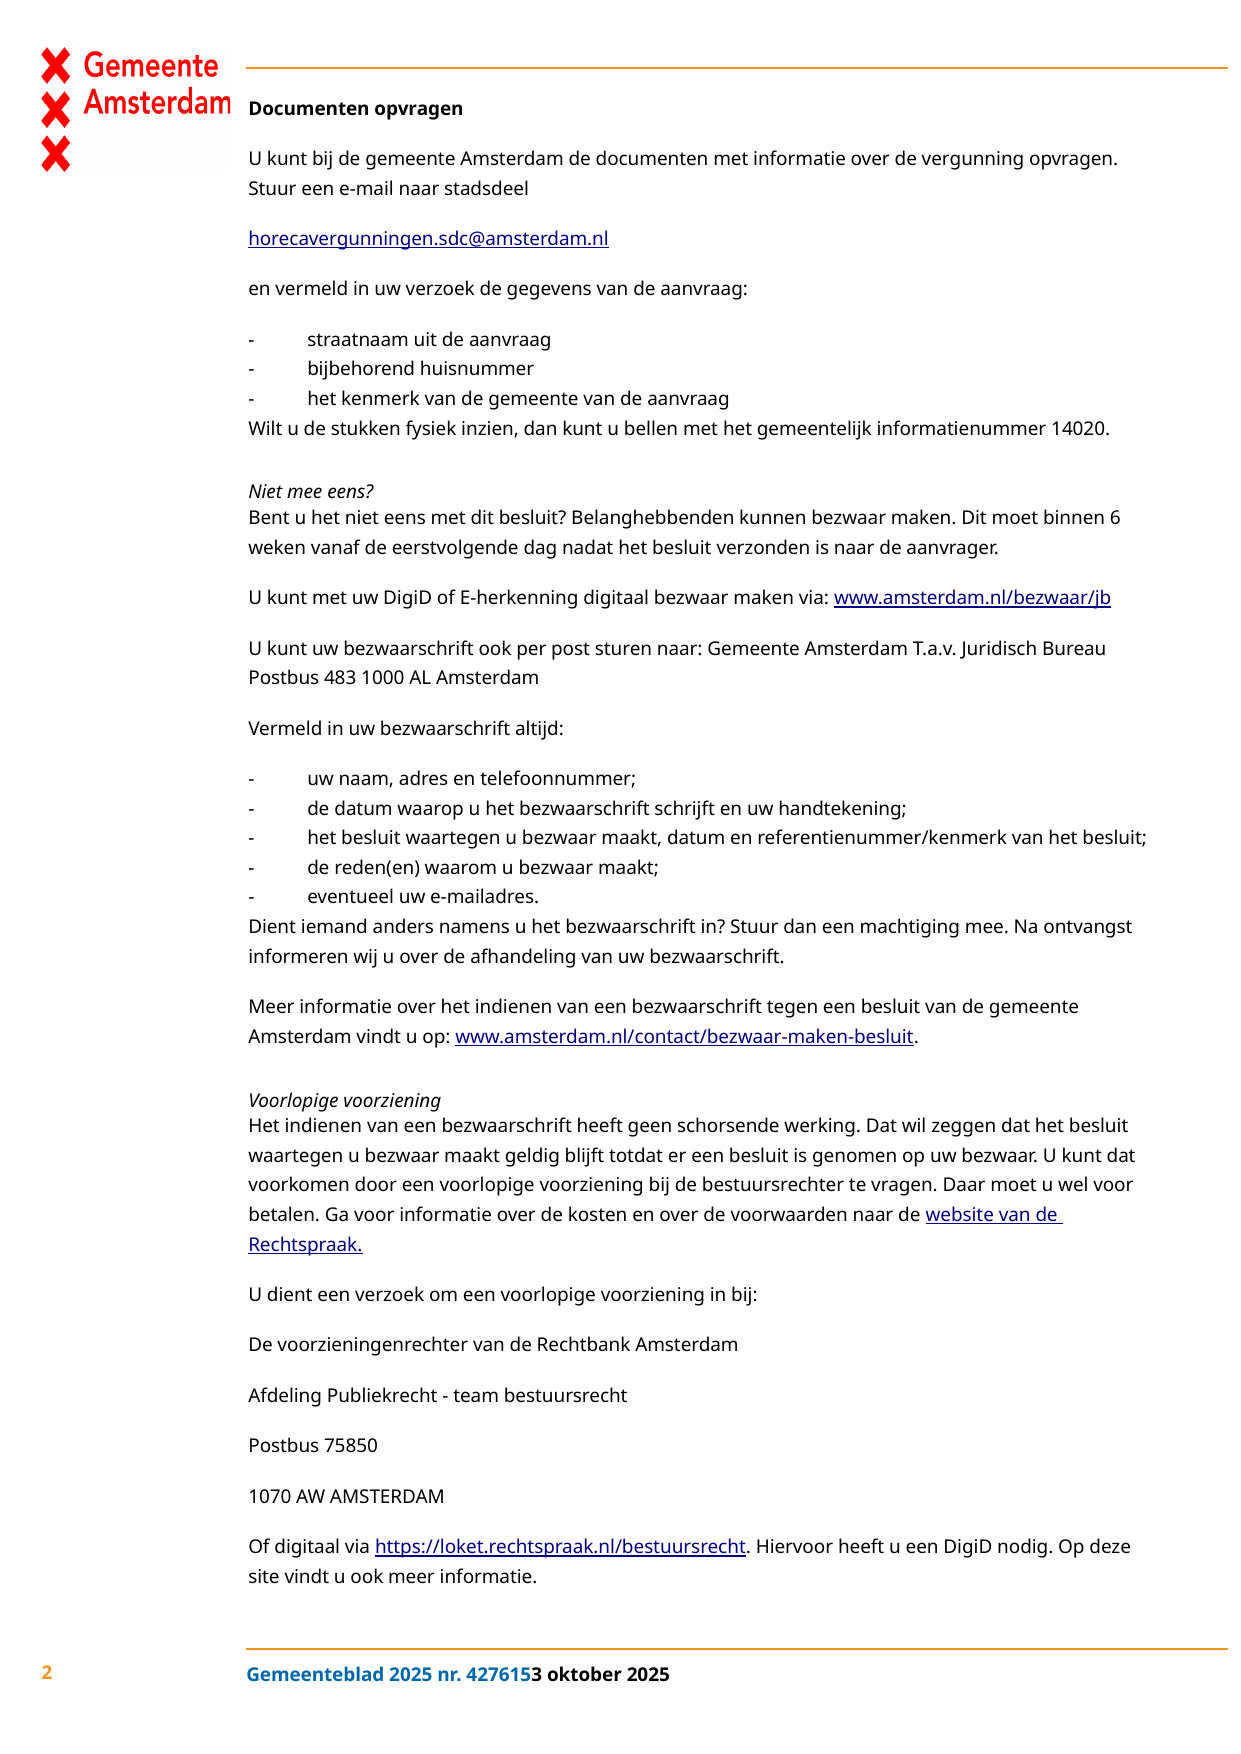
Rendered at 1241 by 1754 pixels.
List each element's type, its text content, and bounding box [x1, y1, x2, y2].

text Vermeld in uw bezwaarschrift altijd: [248, 715, 1152, 741]
list straatnaam uit de aanvraag [248, 326, 1152, 352]
text Dient iemand anders namens u het bezwaarschrift in? Stuur dan een machtiging mee. Na ontvangst informeren wij u over de afhandeling van uw bezwaarschrift. [248, 913, 1152, 968]
text Of digitaal via https://loket.rechtspraak.nl/bestuursrecht. Hiervoor heeft u een DigiD nodig. Op deze site vindt u ook meer informatie. [248, 1533, 1152, 1589]
text Meer informatie over het indienen van een bezwaarschrift tegen een besluit van de gemeente Amsterdam vindt u op: www.amsterdam.nl/contact/bezwaar-maken-besluit. [248, 993, 1152, 1048]
text Documenten opvragen [248, 95, 1152, 121]
text U kunt met uw DigiD of E-herkenning digitaal bezwaar maken via: www.amsterdam.nl/bezwaar/jb [248, 584, 1152, 610]
text Wilt u de stukken fysiek inzien, dan kunt u bellen met het gemeentelijk informatienummer 14020. [248, 415, 1152, 441]
text U dient een verzoek om een voorlopige voorziening in bij: [248, 1281, 1152, 1307]
list het kenmerk van de gemeente van de aanvraag [248, 385, 1152, 411]
text Voorlopige voorziening [248, 1087, 1152, 1112]
text en vermeld in uw verzoek de gegevens van de aanvraag: [248, 276, 1152, 301]
text Niet mee eens? [248, 479, 1152, 504]
list eventueel uw e-mailadres. [248, 884, 1152, 909]
text Het indienen van een bezwaarschrift heeft geen schorsende werking. Dat wil zeggen dat het besluit waartegen u bezwaar maakt geldig blijft totdat er een besluit is genomen op uw bezwaar. U kunt dat voorkomen door een voorlopige voorziening bij de bestuursrechter te vragen. Daar moet u wel voor betalen. Ga voor informatie over de kosten en over de voorwaarden naar de website van de Rechtspraak. [248, 1112, 1152, 1257]
text De voorzieningenrechter van de Rechtbank Amsterdam [248, 1332, 1152, 1357]
list het besluit waartegen u bezwaar maakt, datum en referentienummer/kenmerk van het besluit; [248, 824, 1152, 850]
text Afdeling Publiekrecht - team bestuursrecht [248, 1382, 1152, 1408]
picture [41, 47, 231, 172]
list de datum waarop u het bezwaarschrift schrijft en uw handtekening; [248, 795, 1152, 821]
text U kunt bij de gemeente Amsterdam de documenten met informatie over de vergunning opvragen. Stuur een e-mail naar stadsdeel [248, 145, 1152, 201]
text Bent u het niet eens met dit besluit? Belanghebbenden kunnen bezwaar maken. Dit moet binnen 6 weken vanaf de eerstvolgende dag nadat het besluit verzonden is naar de aanvrager. [248, 504, 1152, 560]
text horecavergunningen.sdc@amsterdam.nl [248, 225, 1152, 251]
list de reden(en) waarom u bezwaar maakt; [248, 854, 1152, 880]
list uw naam, adres en telefoonnummer; [248, 765, 1152, 791]
text Postbus 75850 [248, 1432, 1152, 1458]
list bijbehorend huisnummer [248, 356, 1152, 381]
text U kunt uw bezwaarschrift ook per post sturen naar: Gemeente Amsterdam T.a.v. Juridisch Bureau Postbus 483 1000 AL Amsterdam [248, 635, 1152, 690]
text 1070 AW AMSTERDAM [248, 1483, 1152, 1509]
